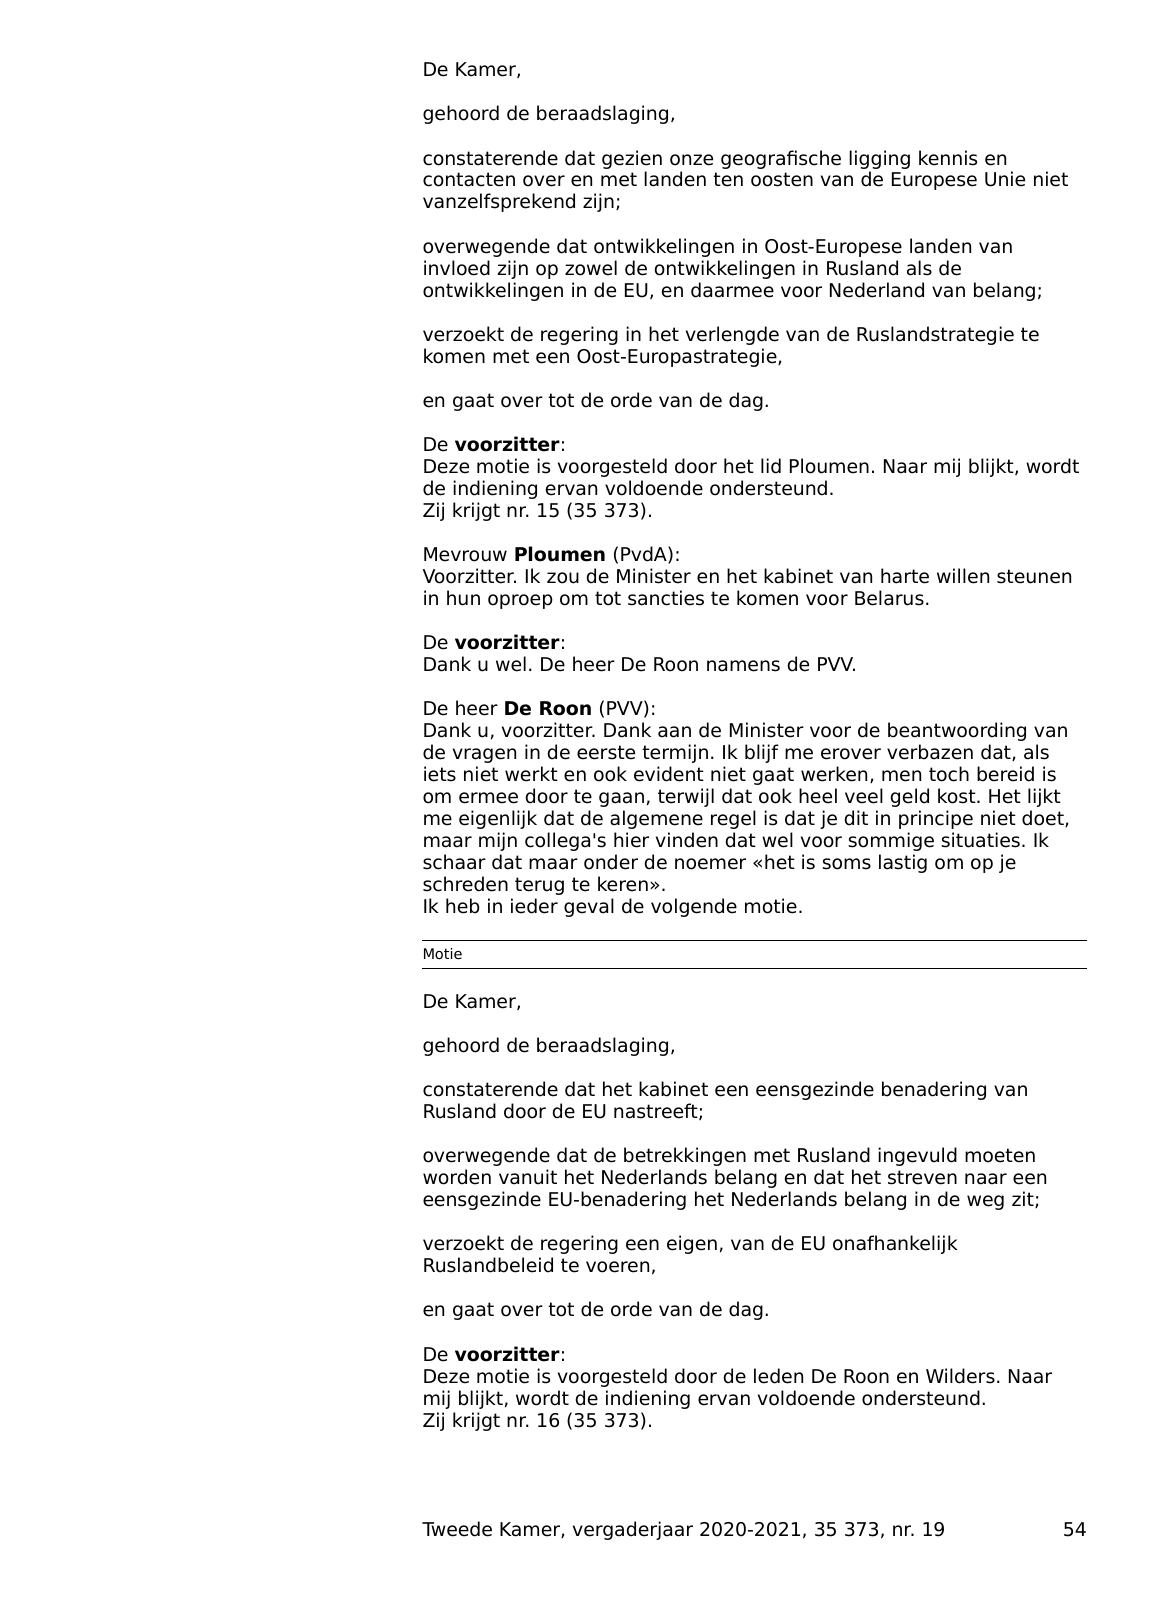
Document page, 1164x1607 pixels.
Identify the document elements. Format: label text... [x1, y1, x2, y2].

text Dank u wel. De heer De Roon namens de PVV. [422, 654, 1087, 676]
text De voorzitter: [422, 434, 1087, 456]
text Zij krijgt nr. 15 (35 373). [422, 500, 1087, 522]
text De heer De Roon (PVV): [422, 698, 1087, 720]
text Mevrouw Ploumen (PvdA): [422, 544, 1087, 566]
text Ik heb in ieder geval de volgende motie. [422, 896, 1087, 918]
text en gaat over tot de orde van de dag. [422, 390, 1087, 412]
text gehoord de beraadslaging, [422, 1035, 1087, 1057]
text constaterende dat gezien onze geografische ligging kennis en contacten over en met landen ten oosten van de Europese Unie niet vanzelfsprekend zijn; [422, 147, 1087, 213]
text verzoekt de regering in het verlengde van de Ruslandstrategie te komen met een Oost-Europastrategie, [422, 324, 1087, 368]
text verzoekt de regering een eigen, van de EU onafhankelijk Ruslandbeleid te voeren, [422, 1233, 1087, 1277]
text Dank u, voorzitter. Dank aan de Minister voor de beantwoording van de vragen in de eerste termijn. Ik blijf me erover verbazen dat, als iets niet werkt en ook evident niet gaat werken, men toch bereid is om ermee door te gaan, terwijl dat ook heel veel geld kost. Het lijkt me eigenlijk dat de algemene regel is dat je dit in principe niet doet, maar mijn collega's hier vinden dat wel voor sommige situaties. Ik schaar dat maar onder de noemer «het is soms lastig om op je schreden terug te keren». [422, 720, 1087, 896]
text De voorzitter: [422, 632, 1087, 654]
text overwegende dat de betrekkingen met Rusland ingevuld moeten worden vanuit het Nederlands belang en dat het streven naar een eensgezinde EU-benadering het Nederlands belang in de weg zit; [422, 1145, 1087, 1211]
text De voorzitter: [422, 1343, 1087, 1366]
table_header Motie [422, 941, 1087, 967]
text Voorzitter. Ik zou de Minister en het kabinet van harte willen steunen in hun oproep om tot sancties te komen voor Belarus. [422, 566, 1087, 610]
text Deze motie is voorgesteld door het lid Ploumen. Naar mij blijkt, wordt de indiening ervan voldoende ondersteund. [422, 456, 1087, 500]
text Deze motie is voorgesteld door de leden De Roon en Wilders. Naar mij blijkt, wordt de indiening ervan voldoende ondersteund. [422, 1366, 1087, 1409]
text Zij krijgt nr. 16 (35 373). [422, 1409, 1087, 1431]
text overwegende dat ontwikkelingen in Oost-Europese landen van invloed zijn op zowel de ontwikkelingen in Rusland als de ontwikkelingen in de EU, en daarmee voor Nederland van belang; [422, 236, 1087, 301]
text De Kamer, [422, 59, 1087, 81]
text constaterende dat het kabinet een eensgezinde benadering van Rusland door de EU nastreeft; [422, 1079, 1087, 1123]
text De Kamer, [422, 991, 1087, 1013]
text gehoord de beraadslaging, [422, 103, 1087, 125]
text en gaat over tot de orde van de dag. [422, 1299, 1087, 1321]
